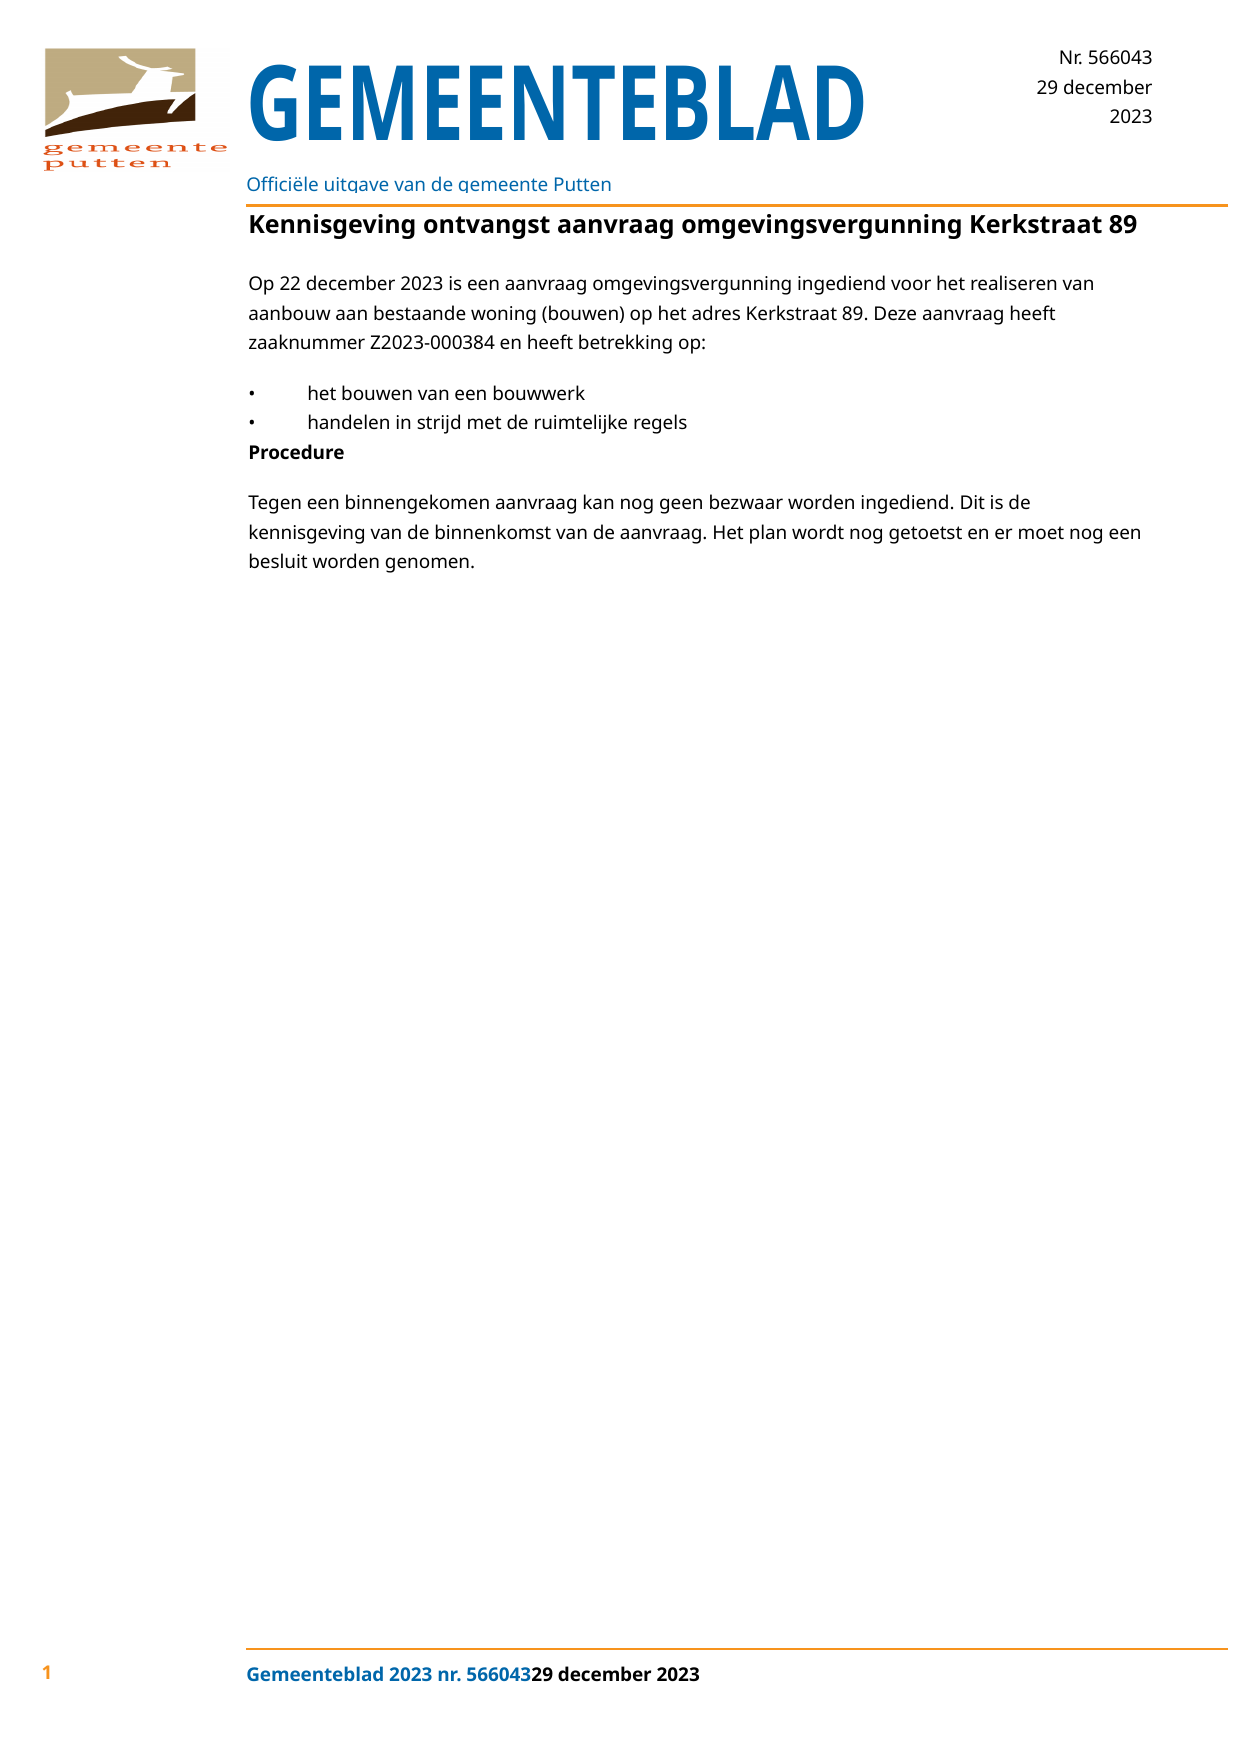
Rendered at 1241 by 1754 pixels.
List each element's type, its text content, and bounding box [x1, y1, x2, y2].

picture [41, 47, 231, 172]
list het bouwen van een bouwwerk [248, 380, 1152, 406]
text Op 22 december 2023 is een aanvraag omgevingsvergunning ingediend voor het realiseren van aanbouw aan bestaande woning (bouwen) op het adres Kerkstraat 89. Deze aanvraag heeft zaaknummer Z2023-000384 en heeft betrekking op: [248, 270, 1152, 355]
text Kennisgeving ontvangst aanvraag omgevingsvergunning Kerkstraat 89 [248, 207, 1152, 241]
text Procedure [248, 439, 1152, 465]
text Tegen een binnengekomen aanvraag kan nog geen bezwaar worden ingediend. Dit is de kennisgeving van de binnenkomst van de aanvraag. Het plan wordt nog getoetst en er moet nog een besluit worden genomen. [248, 489, 1152, 574]
list handelen in strijd met de ruimtelijke regels [248, 409, 1152, 435]
